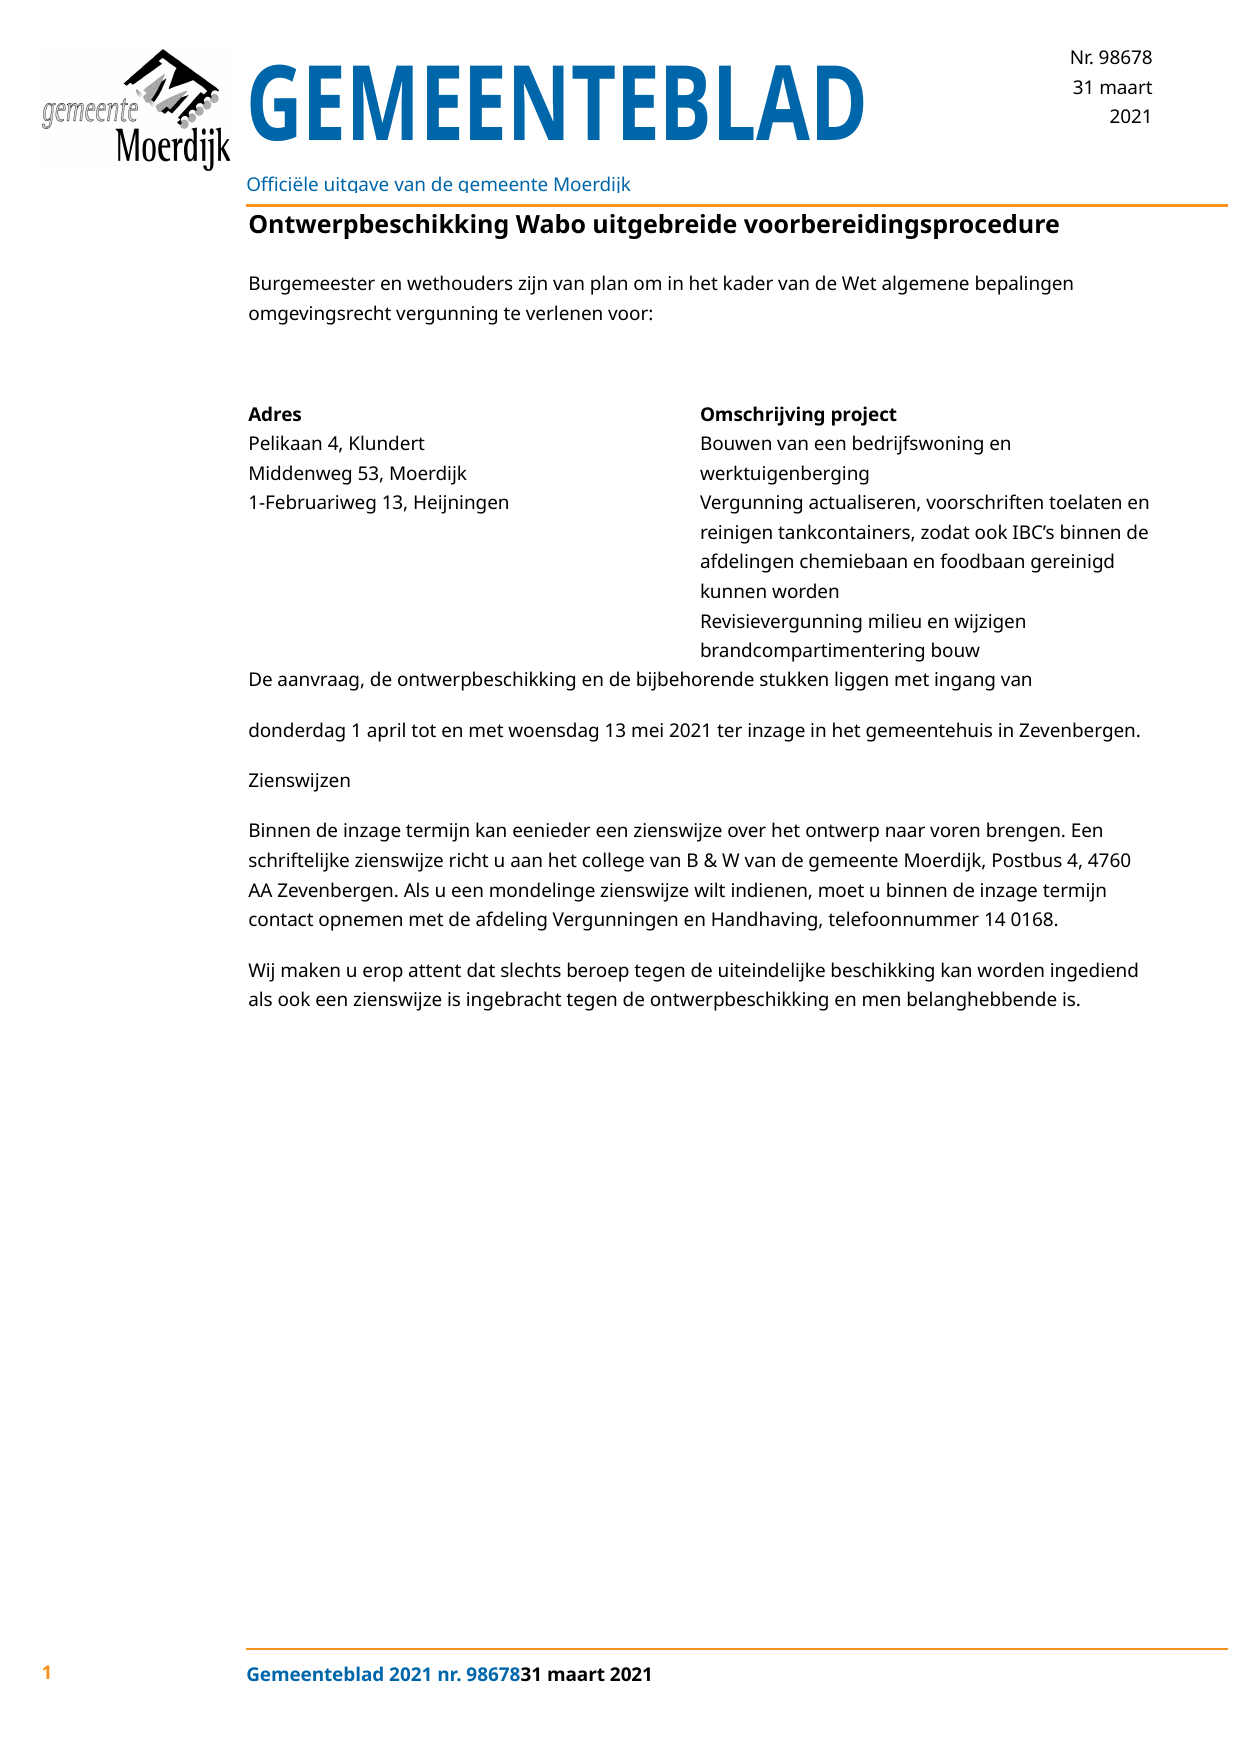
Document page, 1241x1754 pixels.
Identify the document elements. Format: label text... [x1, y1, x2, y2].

text Zienswijzen [248, 767, 1152, 793]
table_header Omschrijving project Bouwen van een bedrijfswoning en werktuigenberging Vergunning actualiseren, voorschriften toelaten en reinigen tankcontainers, zodat ook IBC’s binnen de afdelingen chemiebaan en foodbaan gereinigd kunnen worden Revisievergunning milieu en wijzigen brandcompartimentering bouw [700, 401, 1152, 663]
text Binnen de inzage termijn kan eenieder een zienswijze over het ontwerp naar voren brengen. Een schriftelijke zienswijze richt u aan het college van B & W van de gemeente Moerdijk, Postbus 4, 4760 AA Zevenbergen. Als u een mondelinge zienswijze wilt indienen, moet u binnen de inzage termijn contact opnemen met de afdeling Vergunningen en Handhaving, telefoonnummer 14 0168. [248, 818, 1152, 932]
text Ontwerpbeschikking Wabo uitgebreide voorbereidingsprocedure [248, 207, 1152, 241]
text De aanvraag, de ontwerpbeschikking en de bijbehorende stukken liggen met ingang van [248, 666, 1152, 692]
picture [41, 47, 231, 172]
text Wij maken u erop attent dat slechts beroep tegen de uiteindelijke beschikking kan worden ingediend als ook een zienswijze is ingebracht tegen de ontwerpbeschikking en men belanghebbende is. [248, 957, 1152, 1012]
text Burgemeester en wethouders zijn van plan om in het kader van de Wet algemene bepalingen omgevingsrecht vergunning te verlenen voor: [248, 270, 1152, 326]
text donderdag 1 april tot en met woensdag 13 mei 2021 ter inzage in het gemeentehuis in Zevenbergen. [248, 717, 1152, 743]
table_header Adres Pelikaan 4, Klundert Middenweg 53, Moerdijk 1-Februariweg 13, Heijningen [248, 401, 700, 663]
